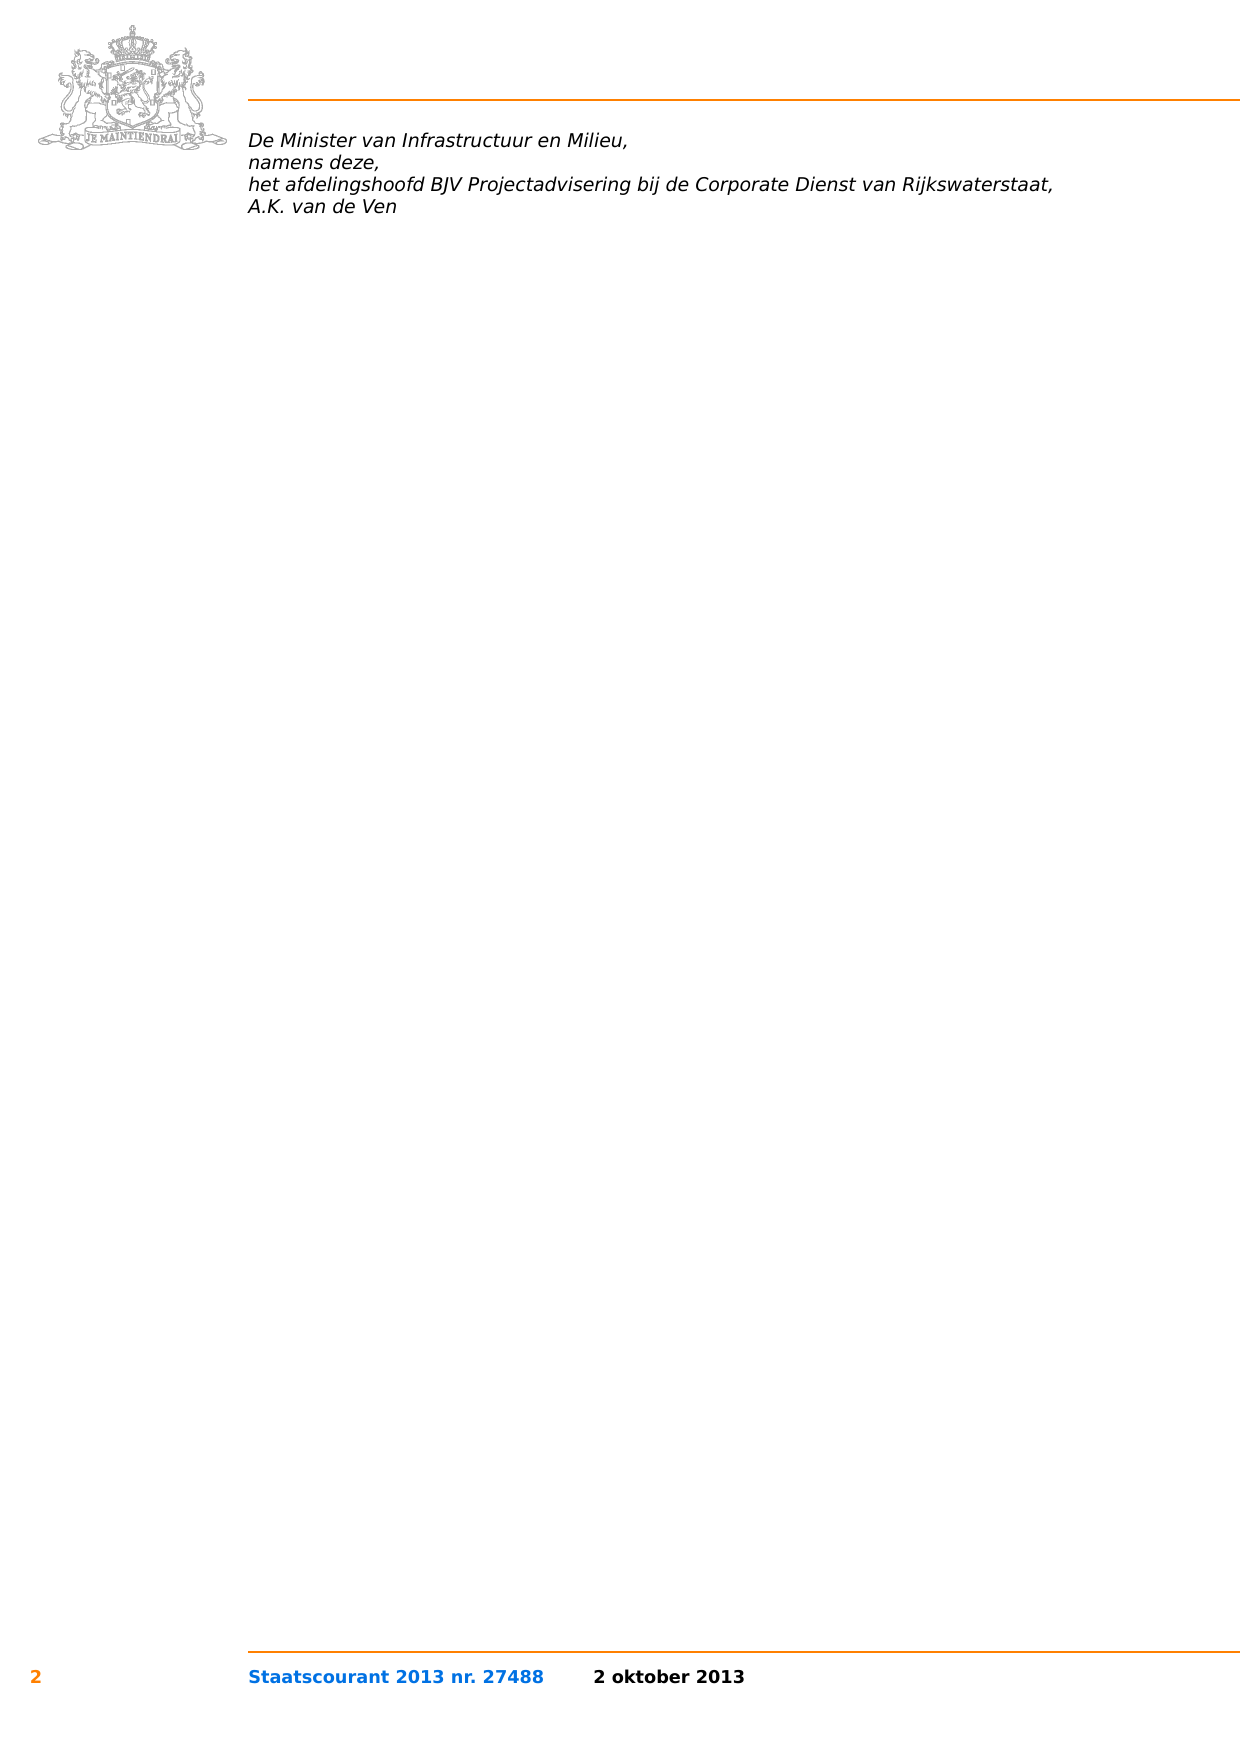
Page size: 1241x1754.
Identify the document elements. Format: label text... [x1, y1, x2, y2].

picture [38, 25, 227, 150]
text De Minister van Infrastructuur en Milieu, namens deze, het afdelingshoofd BJV Projectadvisering bij de Corporate Dienst van Rijkswaterstaat, A.K. van de Ven [248, 130, 1163, 218]
